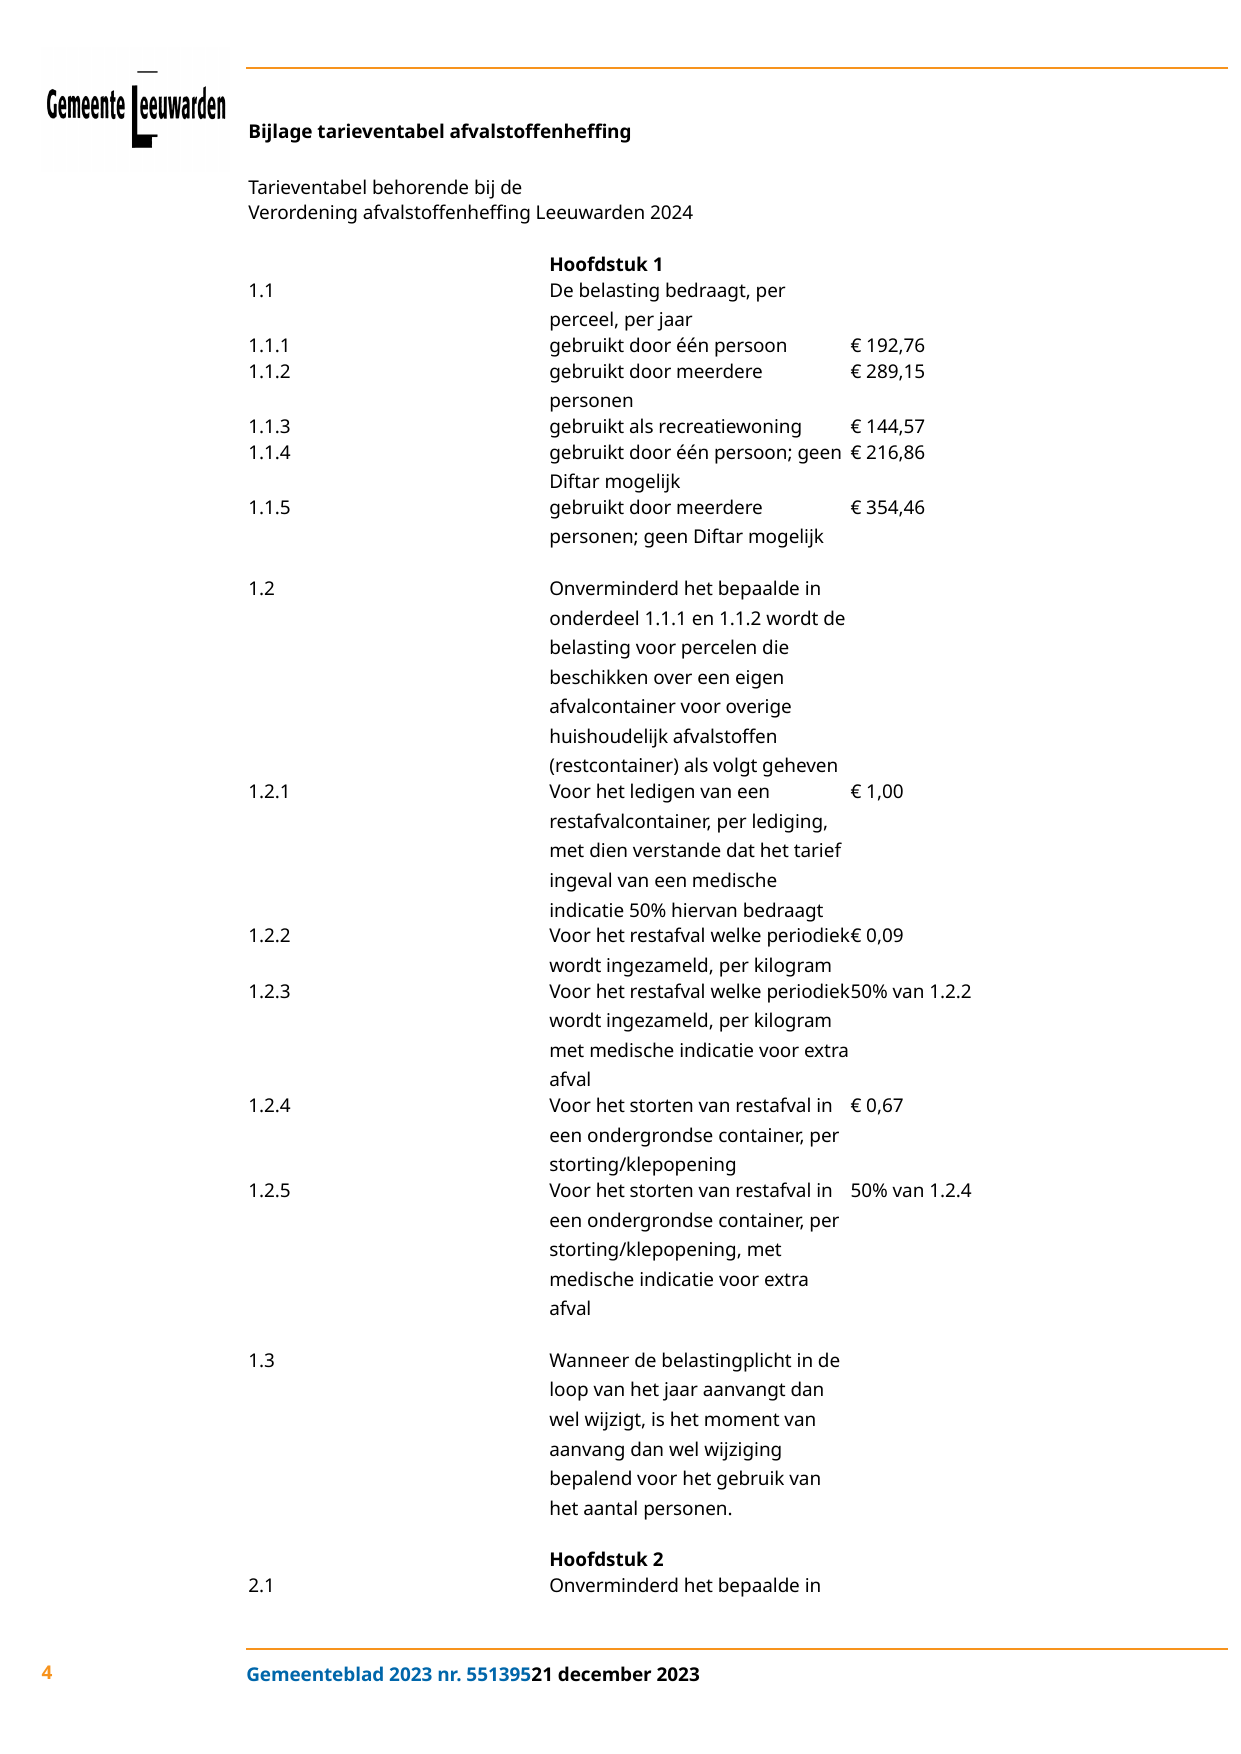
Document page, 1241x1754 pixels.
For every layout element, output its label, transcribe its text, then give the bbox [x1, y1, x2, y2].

table_cell 1.1.1 [248, 332, 549, 358]
table_cell [850, 277, 1152, 332]
table_cell [850, 225, 1152, 251]
table_cell Voor het ledigen van een restafvalcontainer, per lediging, met dien verstande dat het tarief ingeval van een medische indicatie 50% hiervan bedraagt [549, 779, 850, 922]
table_cell 1.2.1 [248, 779, 549, 922]
table_cell gebruikt als recreatiewoning [549, 413, 850, 439]
table_cell € 1,00 [850, 779, 1152, 922]
table_cell 1.1.2 [248, 358, 549, 413]
table_cell [549, 550, 850, 575]
table_cell Voor het restafval welke periodiek wordt ingezameld, per kilogram met medische indicatie voor extra afval [549, 978, 850, 1092]
table_cell Hoofdstuk 2 [549, 1546, 850, 1572]
table_cell 50% van 1.2.2 [850, 978, 1152, 1092]
table_cell gebruikt door meerdere personen [549, 358, 850, 413]
table_cell [248, 1521, 549, 1546]
table_cell gebruikt door één persoon [549, 332, 850, 358]
table_cell 1.1.3 [248, 413, 549, 439]
table_cell [850, 1572, 1152, 1598]
table_cell 1.2.2 [248, 923, 549, 978]
table_cell 1.2.5 [248, 1177, 549, 1321]
table_cell [850, 1546, 1152, 1572]
table_cell [549, 1521, 850, 1546]
table_cell € 216,86 [850, 439, 1152, 494]
table_cell 1.3 [248, 1347, 549, 1521]
table_cell 1.2.3 [248, 978, 549, 1092]
table_cell 50% van 1.2.4 [850, 1177, 1152, 1321]
table_cell Onverminderd het bepaalde in [549, 1572, 850, 1598]
table_cell [850, 251, 1152, 277]
table_cell [248, 225, 549, 251]
table_header Tarieventabel behorende bij de [248, 174, 850, 199]
table_cell € 192,76 [850, 332, 1152, 358]
table_cell De belasting bedraagt, per perceel, per jaar [549, 277, 850, 332]
table_cell € 354,46 [850, 494, 1152, 549]
table_cell 2.1 [248, 1572, 549, 1598]
table_cell Voor het restafval welke periodiek wordt ingezameld, per kilogram [549, 923, 850, 978]
table_cell [248, 251, 549, 277]
picture [41, 47, 231, 172]
table_cell 1.1.4 [248, 439, 549, 494]
table_cell [850, 575, 1152, 778]
table_cell Onverminderd het bepaalde in onderdeel 1.1.1 en 1.1.2 wordt de belasting voor percelen die beschikken over een eigen afvalcontainer voor overige huishoudelijk afvalstoffen (restcontainer) als volgt geheven [549, 575, 850, 778]
table_cell gebruikt door meerdere personen; geen Diftar mogelijk [549, 494, 850, 549]
table_cell € 144,57 [850, 413, 1152, 439]
table_cell [248, 1321, 549, 1347]
table_cell [850, 200, 1152, 225]
table_cell [850, 1321, 1152, 1347]
table_cell [850, 1347, 1152, 1521]
table_cell 1.1.5 [248, 494, 549, 549]
table_cell € 0,09 [850, 923, 1152, 978]
table_cell [248, 550, 549, 575]
table_cell [549, 225, 850, 251]
table_header [850, 174, 1152, 199]
table_cell 1.1 [248, 277, 549, 332]
table_cell Voor het storten van restafval in een ondergrondse container, per storting/klepopening [549, 1092, 850, 1177]
table_cell [850, 1521, 1152, 1546]
table_cell Hoofdstuk 1 [549, 251, 850, 277]
table_cell € 289,15 [850, 358, 1152, 413]
table_cell € 0,67 [850, 1092, 1152, 1177]
table_cell [549, 1321, 850, 1347]
table_cell gebruikt door één persoon; geen Diftar mogelijk [549, 439, 850, 494]
table_cell Verordening afvalstoffenheffing Leeuwarden 2024 [248, 200, 850, 225]
table_cell 1.2 [248, 575, 549, 778]
table_cell [248, 1546, 549, 1572]
table_cell 1.2.4 [248, 1092, 549, 1177]
table_cell Wanneer de belastingplicht in de loop van het jaar aanvangt dan wel wijzigt, is het moment van aanvang dan wel wijziging bepalend voor het gebruik van het aantal personen. [549, 1347, 850, 1521]
table_cell Voor het storten van restafval in een ondergrondse container, per storting/klepopening, met medische indicatie voor extra afval [549, 1177, 850, 1321]
text Bijlage tarieventabel afvalstoffenheffing [248, 116, 1152, 144]
table_cell [850, 550, 1152, 575]
